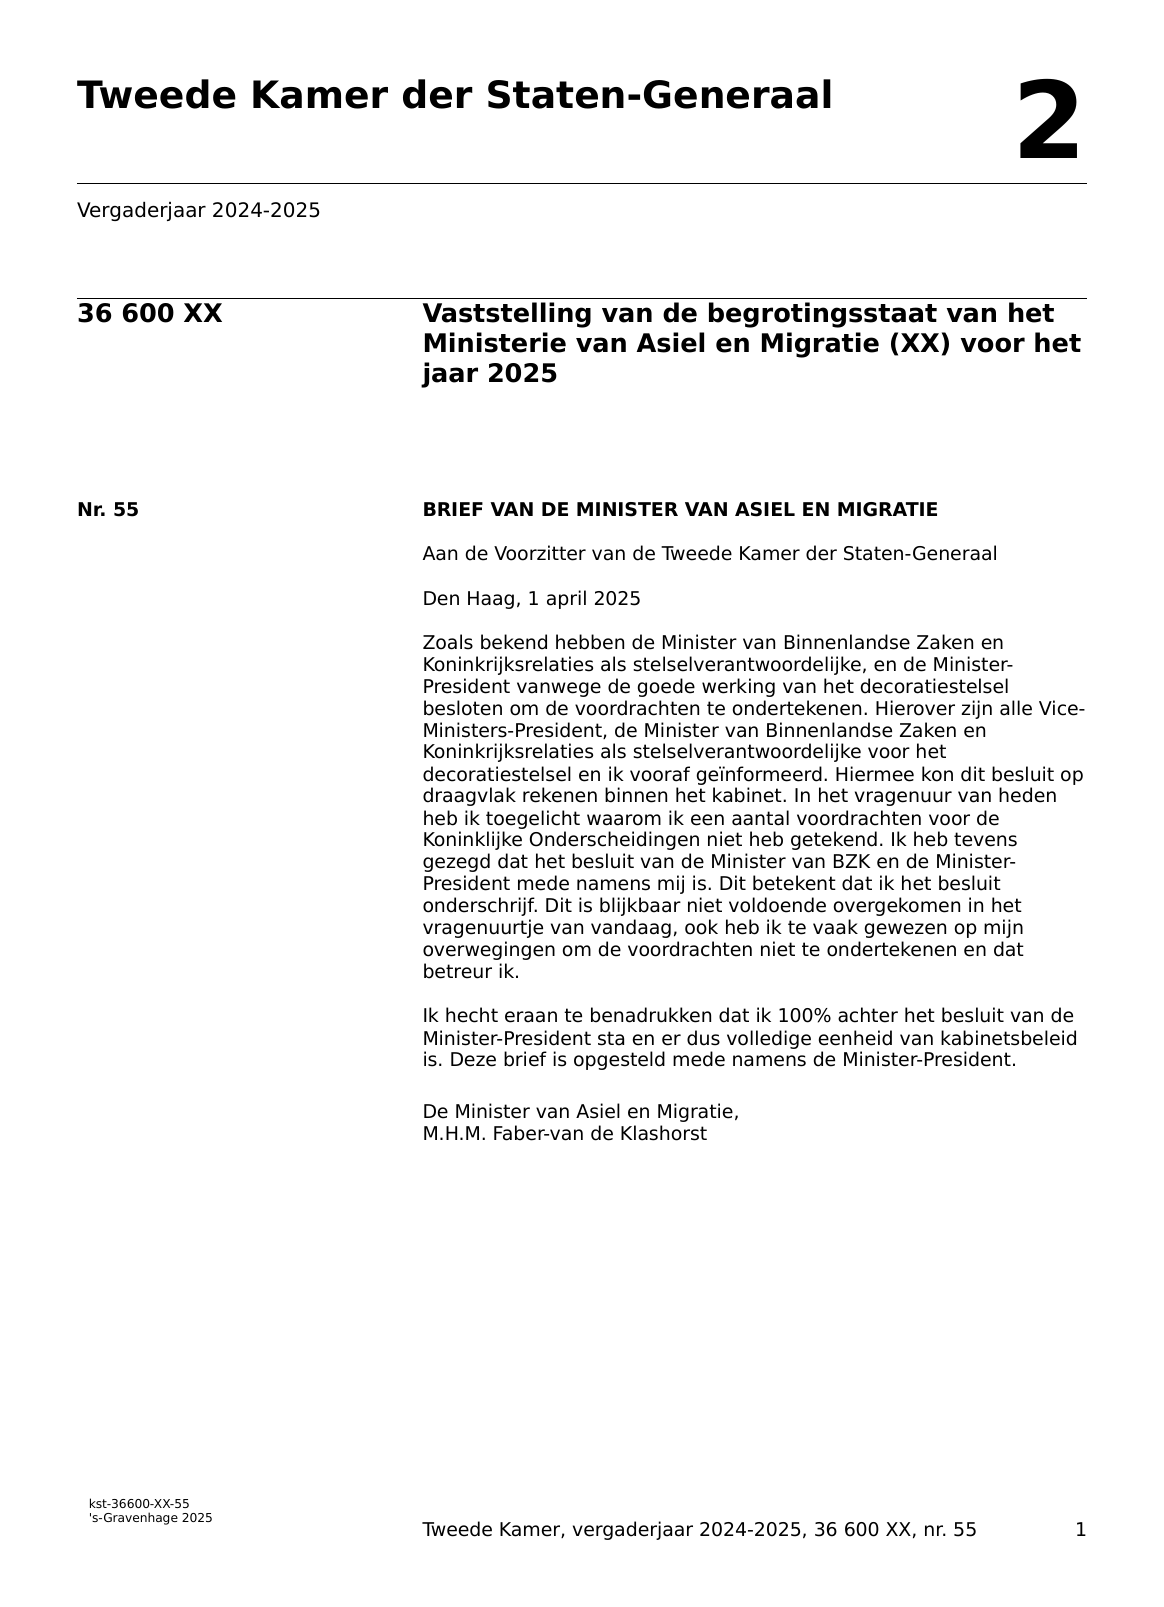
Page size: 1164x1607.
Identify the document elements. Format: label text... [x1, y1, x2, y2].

text 's-Gravenhage 2025 [88, 1511, 323, 1525]
table_header Tweede Kamer der Staten-Generaal [77, 59, 886, 183]
table_header 2 [886, 59, 1087, 183]
text kst-36600-XX-55 [88, 1497, 323, 1511]
text Ik hecht eraan te benadrukken dat ik 100% achter het besluit van de Minister-President sta en er dus volledige eenheid van kabinetsbeleid is. Deze brief is opgesteld mede namens de Minister-President. [422, 1005, 1087, 1071]
subtitle Nr. 55 BRIEF VAN DE MINISTER VAN ASIEL EN MIGRATIE [77, 499, 1087, 521]
table_cell Vergaderjaar 2024-2025 [77, 184, 1087, 298]
subtitle 36 600 XX Vaststelling van de begrotingsstaat van het Ministerie van Asiel en Migratie (XX) voor het jaar 2025 [77, 299, 1087, 388]
text Aan de Voorzitter van de Tweede Kamer der Staten-Generaal [422, 543, 1087, 565]
text De Minister van Asiel en Migratie, M.H.M. Faber-van de Klashorst [422, 1101, 1087, 1145]
text Zoals bekend hebben de Minister van Binnenlandse Zaken en Koninkrijksrelaties als stelselverantwoordelijke, en de Minister-President vanwege de goede werking van het decoratiestelsel besloten om de voordrachten te ondertekenen. Hierover zijn alle Vice-Ministers-President, de Minister van Binnenlandse Zaken en Koninkrijksrelaties als stelselverantwoordelijke voor het decoratiestelsel en ik vooraf geïnformeerd. Hiermee kon dit besluit op draagvlak rekenen binnen het kabinet. In het vragenuur van heden heb ik toegelicht waarom ik een aantal voordrachten voor de Koninklijke Onderscheidingen niet heb getekend. Ik heb tevens gezegd dat het besluit van de Minister van BZK en de Minister-President mede namens mij is. Dit betekent dat ik het besluit onderschrijf. Dit is blijkbaar niet voldoende overgekomen in het vragenuurtje van vandaag, ook heb ik te vaak gewezen op mijn overwegingen om de voordrachten niet te ondertekenen en dat betreur ik. [422, 632, 1087, 983]
text Den Haag, 1 april 2025 [422, 587, 1087, 609]
